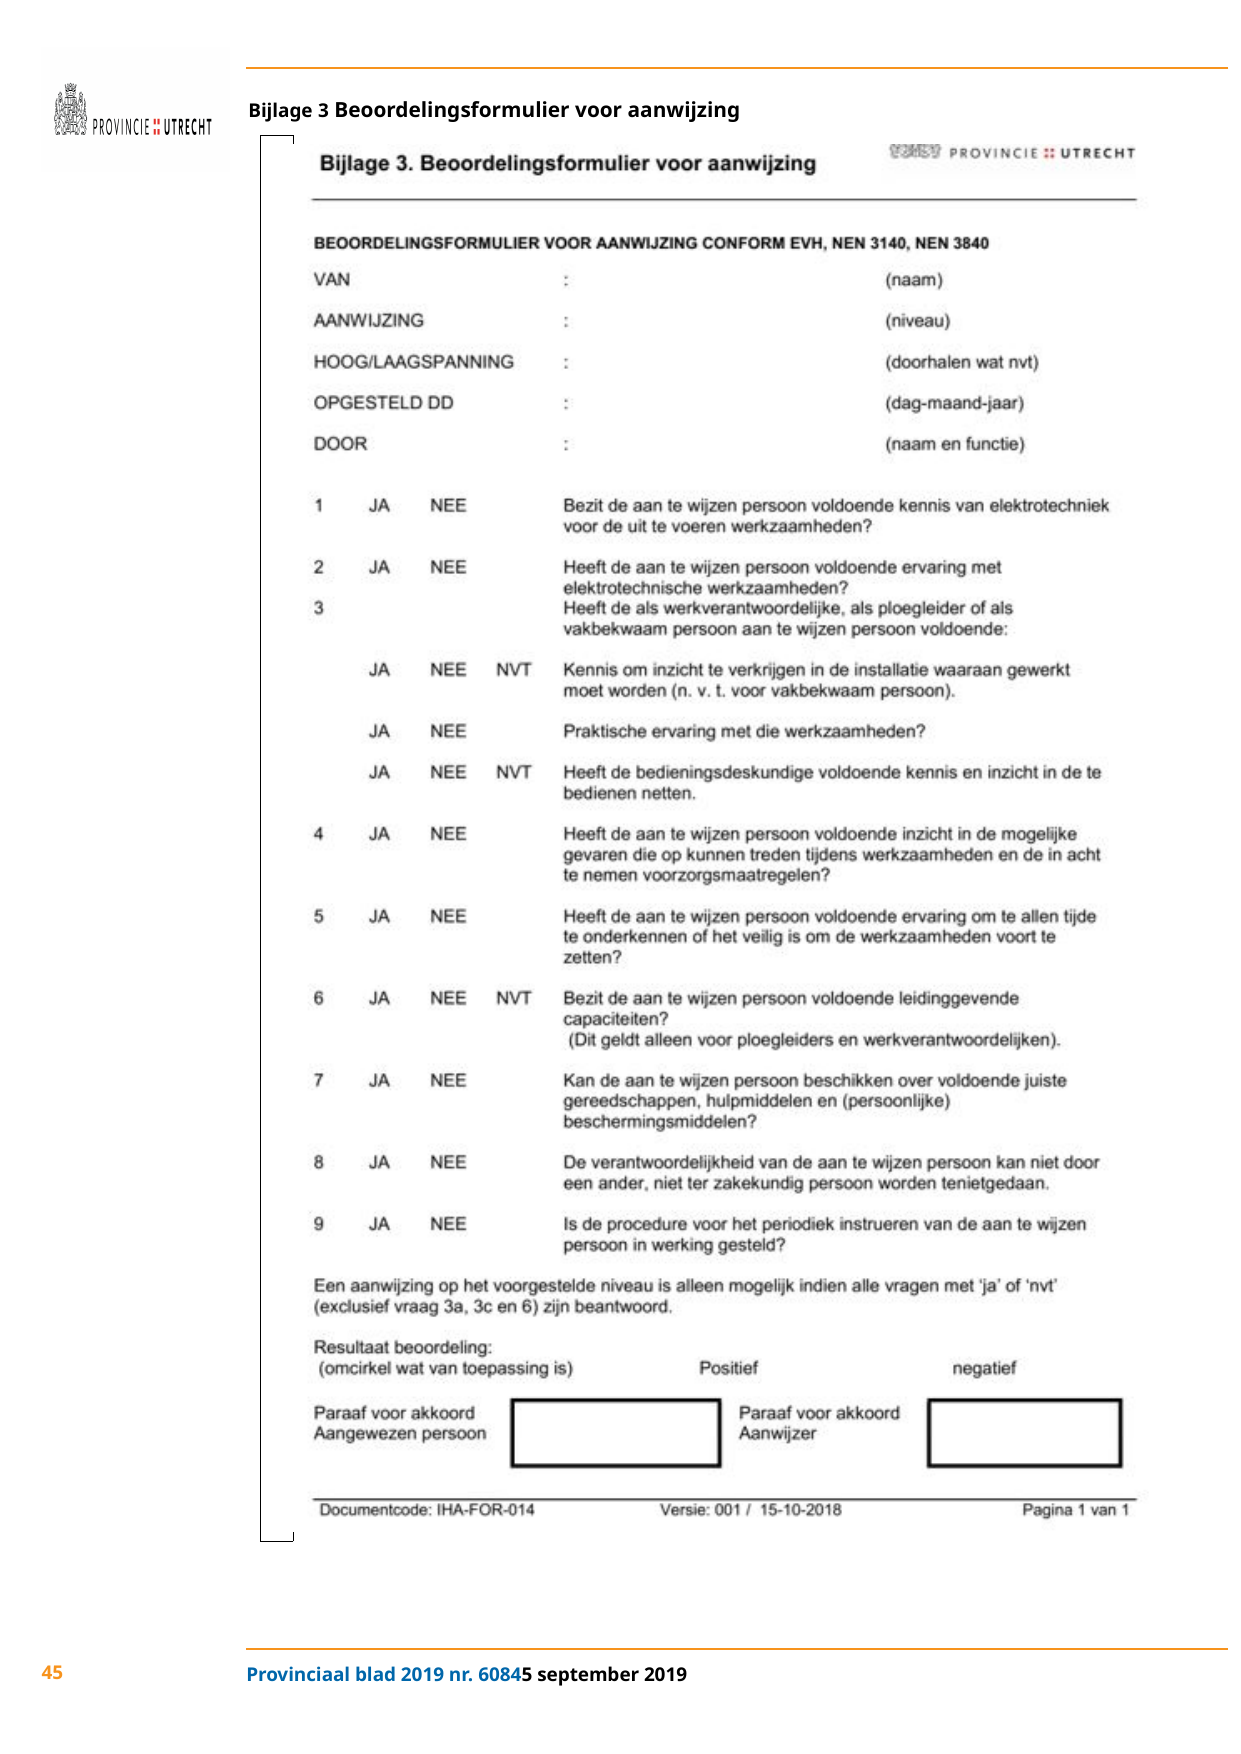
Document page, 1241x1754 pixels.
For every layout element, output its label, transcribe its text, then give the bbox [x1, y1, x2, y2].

picture [268, 144, 1169, 1532]
picture [41, 47, 231, 172]
text Bijlage 3 Beoordelingsformulier voor aanwijzing [248, 95, 1152, 123]
